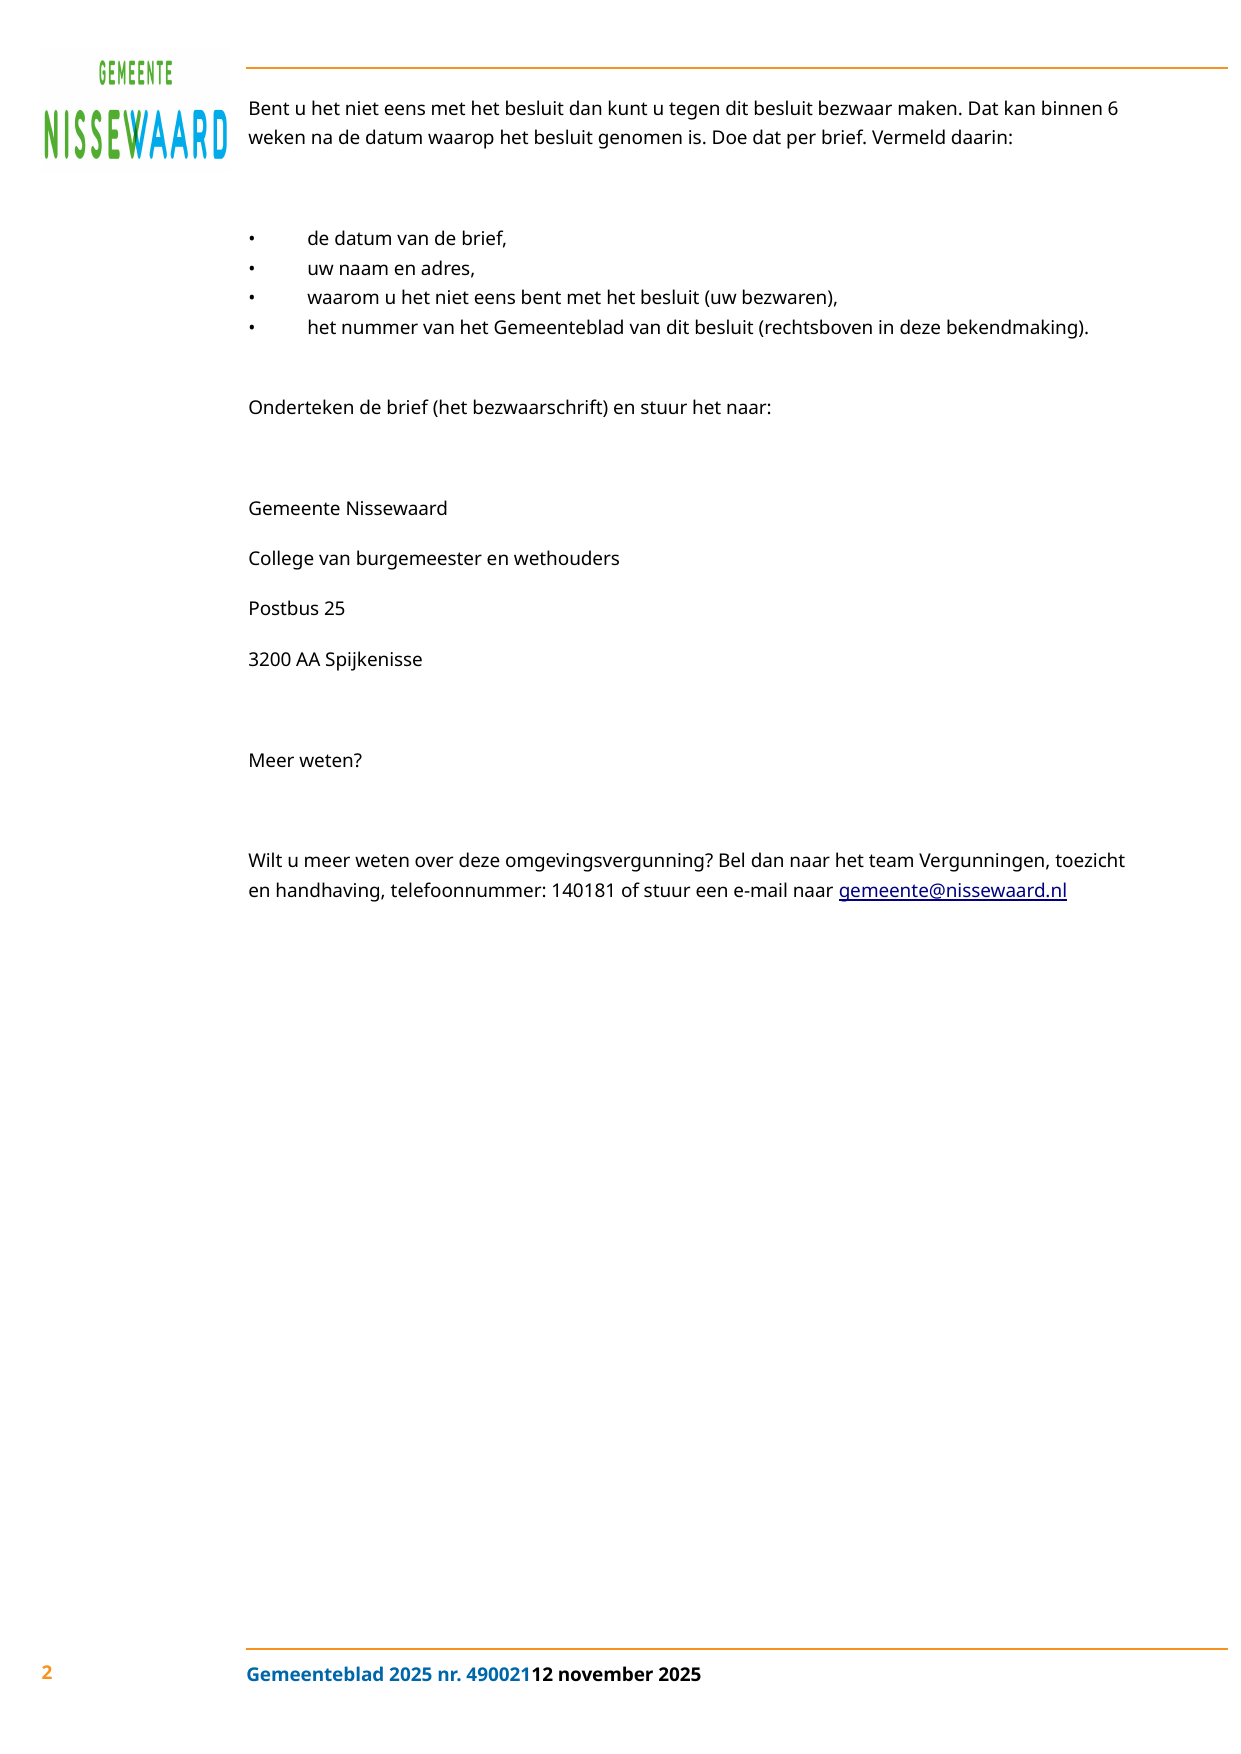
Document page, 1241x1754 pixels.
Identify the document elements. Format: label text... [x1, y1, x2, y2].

text Wilt u meer weten over deze omgevingsvergunning? Bel dan naar het team Vergunningen, toezicht en handhaving, telefoonnummer: 140181 of stuur een e-mail naar gemeente@nissewaard.nl [248, 848, 1152, 903]
list het nummer van het Gemeenteblad van dit besluit (rechtsboven in deze bekendmaking). [248, 314, 1152, 340]
list waarom u het niet eens bent met het besluit (uw bezwaren), [248, 284, 1152, 310]
list de datum van de brief, [248, 225, 1152, 251]
text Postbus 25 [248, 596, 1152, 621]
text Onderteken de brief (het bezwaarschrift) en stuur het naar: [248, 394, 1152, 420]
picture [41, 47, 231, 172]
text 3200 AA Spijkenisse [248, 646, 1152, 672]
list uw naam en adres, [248, 255, 1152, 281]
text Bent u het niet eens met het besluit dan kunt u tegen dit besluit bezwaar maken. Dat kan binnen 6 weken na de datum waarop het besluit genomen is. Doe dat per brief. Vermeld daarin: [248, 95, 1152, 150]
text Gemeente Nissewaard [248, 495, 1152, 521]
text College van burgemeester en wethouders [248, 545, 1152, 571]
text Meer weten? [248, 747, 1152, 773]
